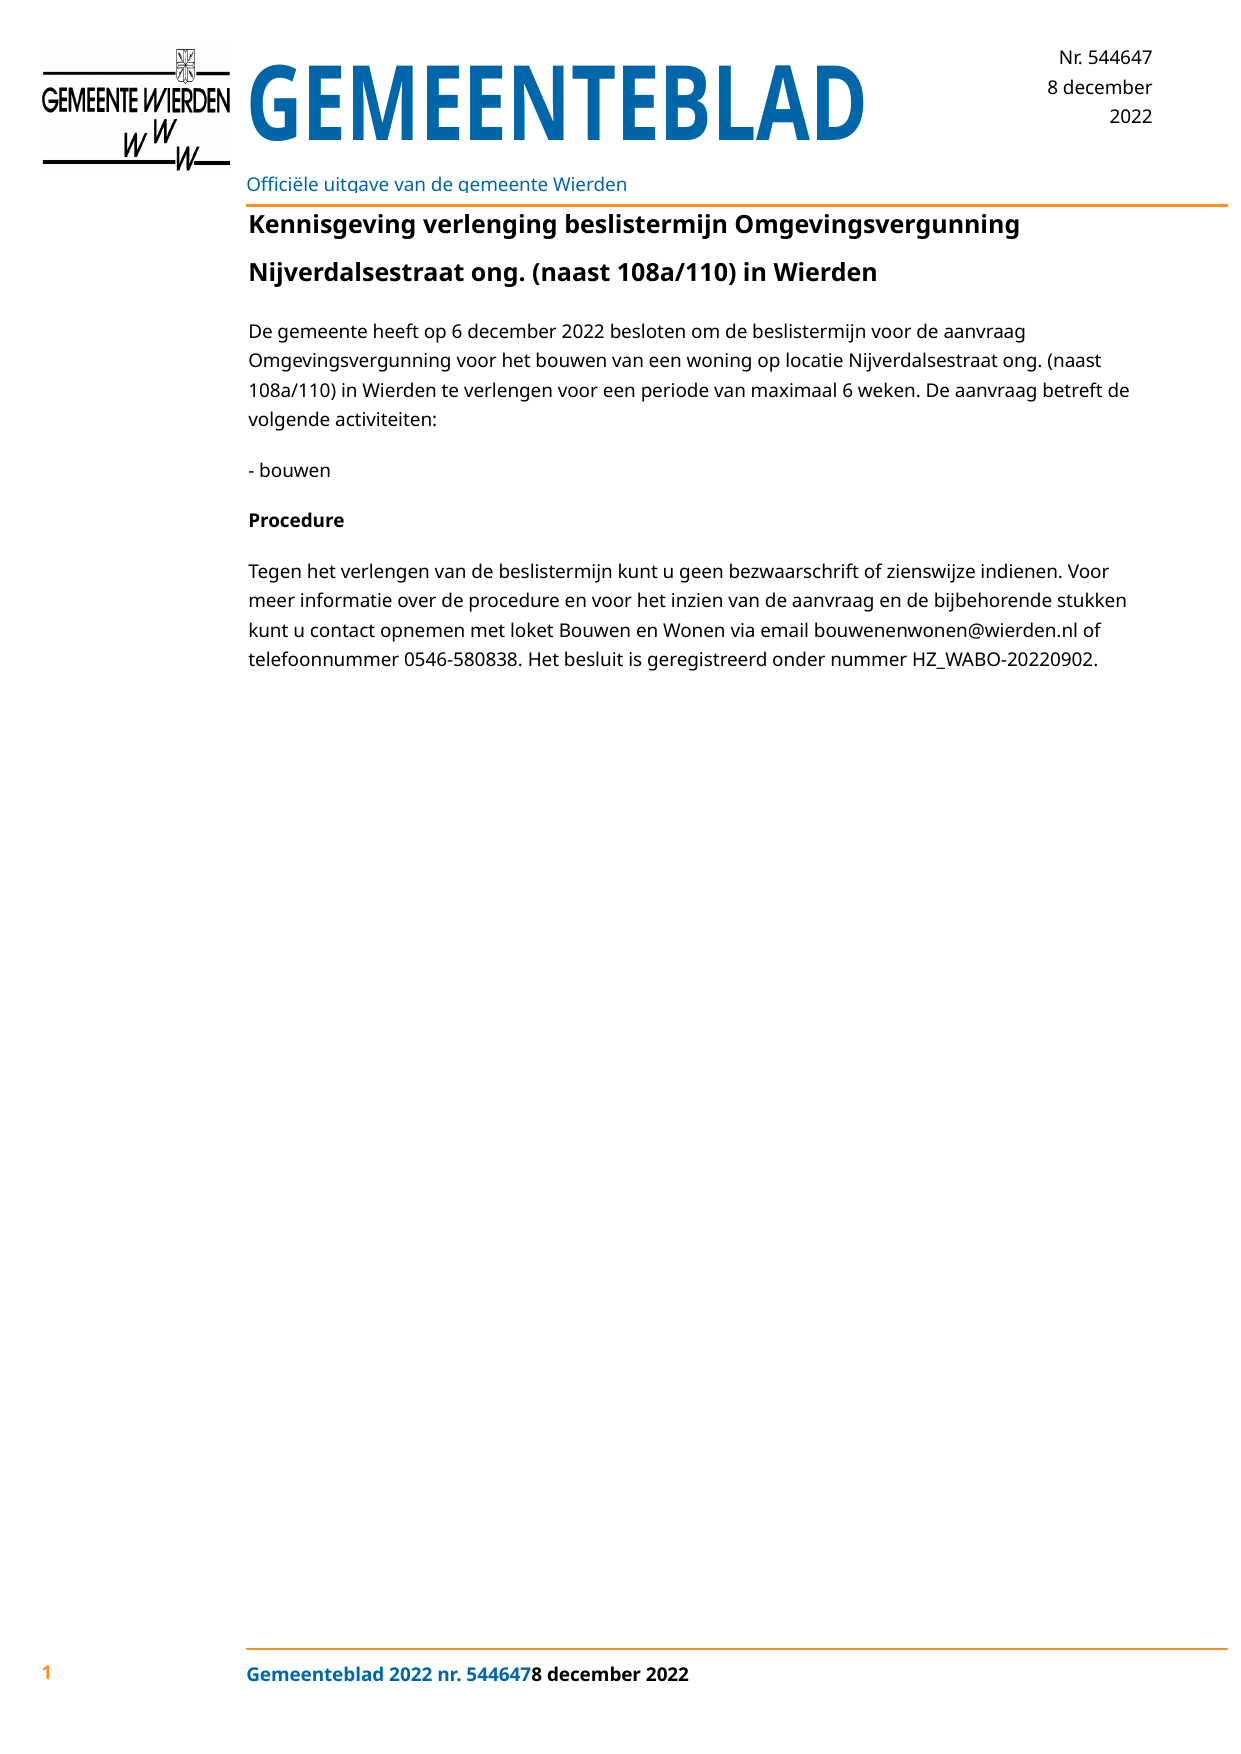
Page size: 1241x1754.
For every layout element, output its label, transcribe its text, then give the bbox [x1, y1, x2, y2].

text De gemeente heeft op 6 december 2022 besloten om de beslistermijn voor de aanvraag Omgevingsvergunning voor het bouwen van een woning op locatie Nijverdalsestraat ong. (naast 108a/110) in Wierden te verlengen voor een periode van maximaal 6 weken. De aanvraag betreft de volgende activiteiten: [248, 318, 1152, 432]
text Kennisgeving verlenging beslistermijn Omgevingsvergunning Nijverdalsestraat ong. (naast 108a/110) in Wierden [248, 207, 1152, 288]
text Tegen het verlengen van de beslistermijn kunt u geen bezwaarschrift of zienswijze indienen. Voor meer informatie over de procedure en voor het inzien van de aanvraag en de bijbehorende stukken kunt u contact opnemen met loket Bouwen en Wonen via email bouwenenwonen@wierden.nl of telefoonnummer 0546-580838. Het besluit is geregistreerd onder nummer HZ_WABO-20220902. [248, 558, 1152, 672]
picture [41, 47, 231, 172]
text - bouwen [248, 457, 1152, 483]
text Procedure [248, 507, 1152, 533]
